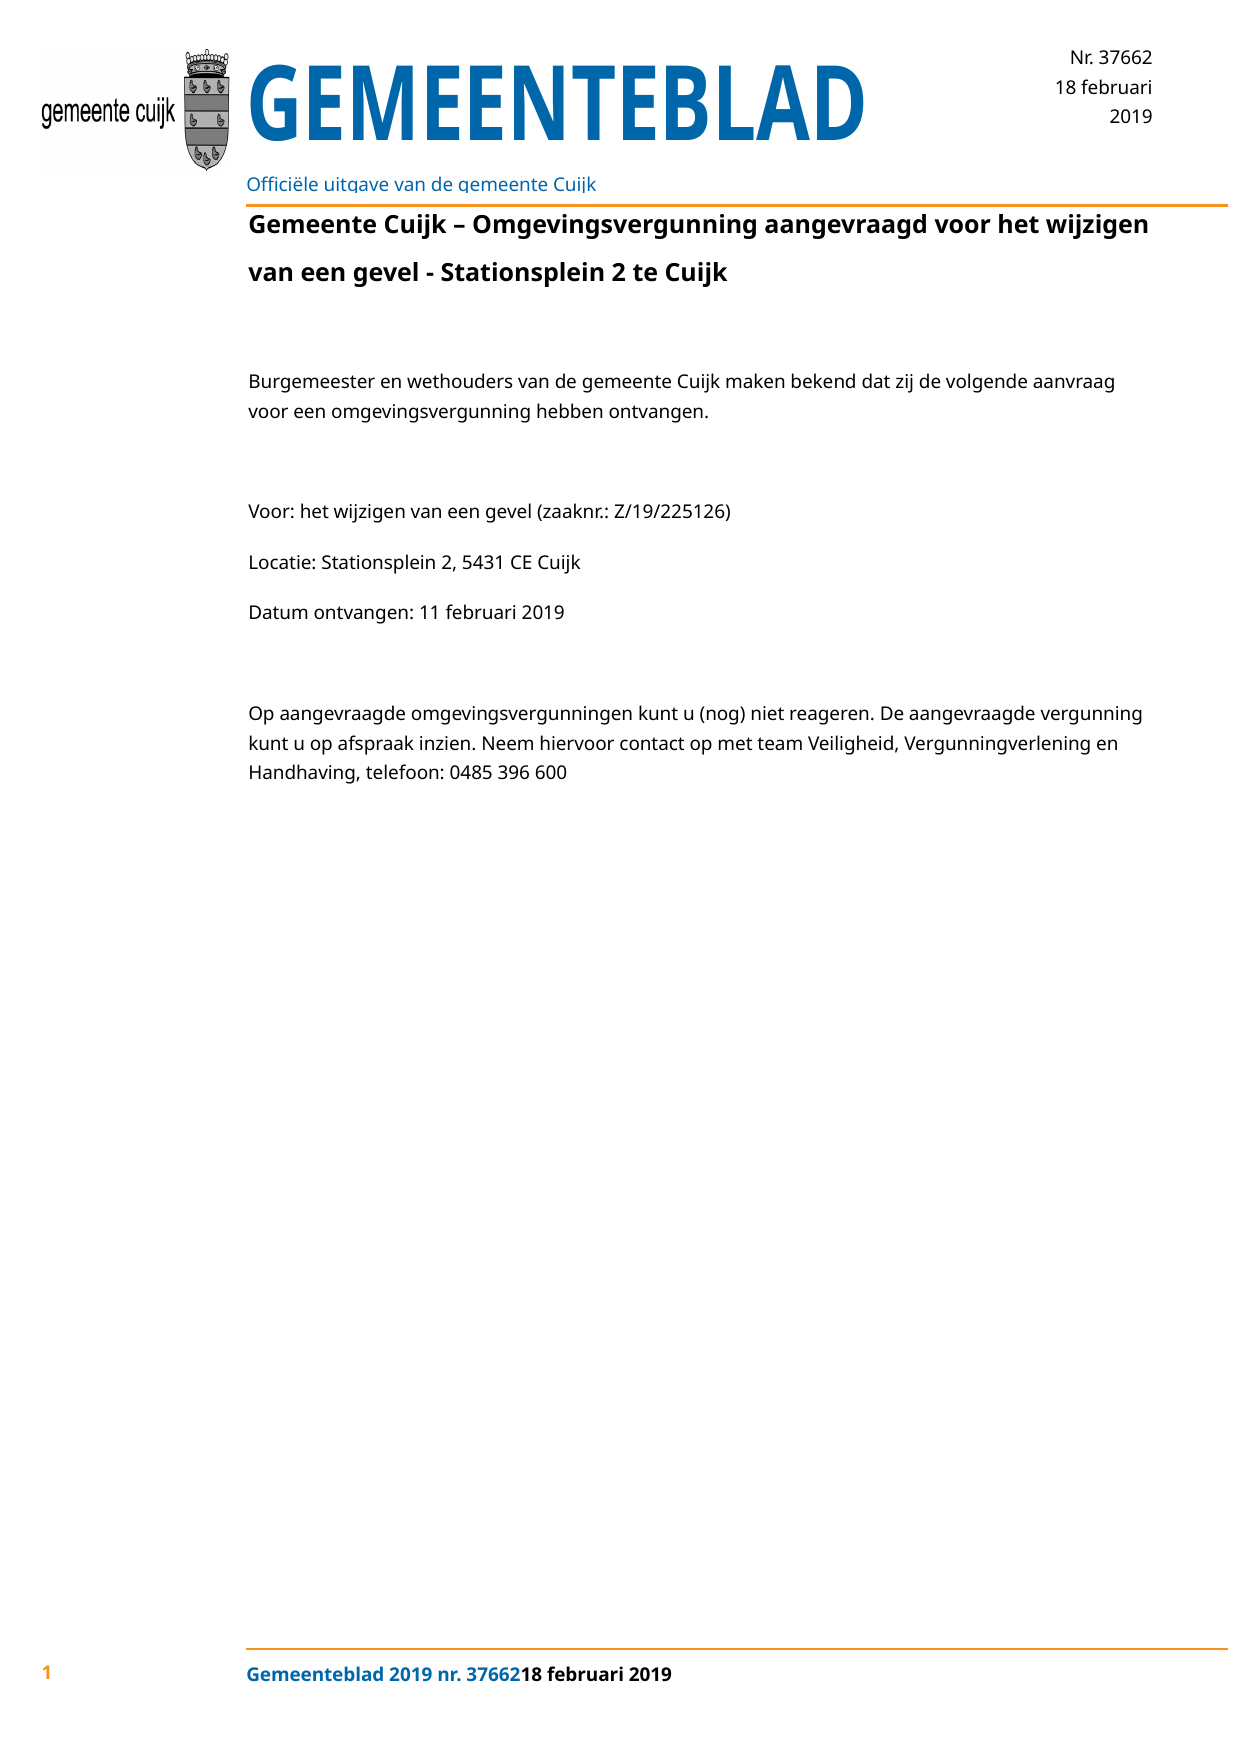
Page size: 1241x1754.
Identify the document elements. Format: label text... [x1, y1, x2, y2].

text Op aangevraagde omgevingsvergunningen kunt u (nog) niet reageren. De aangevraagde vergunning kunt u op afspraak inzien. Neem hiervoor contact op met team Veiligheid, Vergunningverlening en Handhaving, telefoon: 0485 396 600 [248, 700, 1152, 785]
text Locatie: Stationsplein 2, 5431 CE Cuijk [248, 549, 1152, 575]
text Burgemeester en wethouders van de gemeente Cuijk maken bekend dat zij de volgende aanvraag voor een omgevingsvergunning hebben ontvangen. [248, 368, 1152, 424]
picture [41, 47, 231, 172]
text Datum ontvangen: 11 februari 2019 [248, 599, 1152, 625]
text Gemeente Cuijk – Omgevingsvergunning aangevraagd voor het wijzigen van een gevel - Stationsplein 2 te Cuijk [248, 207, 1152, 288]
text Voor: het wijzigen van een gevel (zaaknr.: Z/19/225126) [248, 499, 1152, 524]
